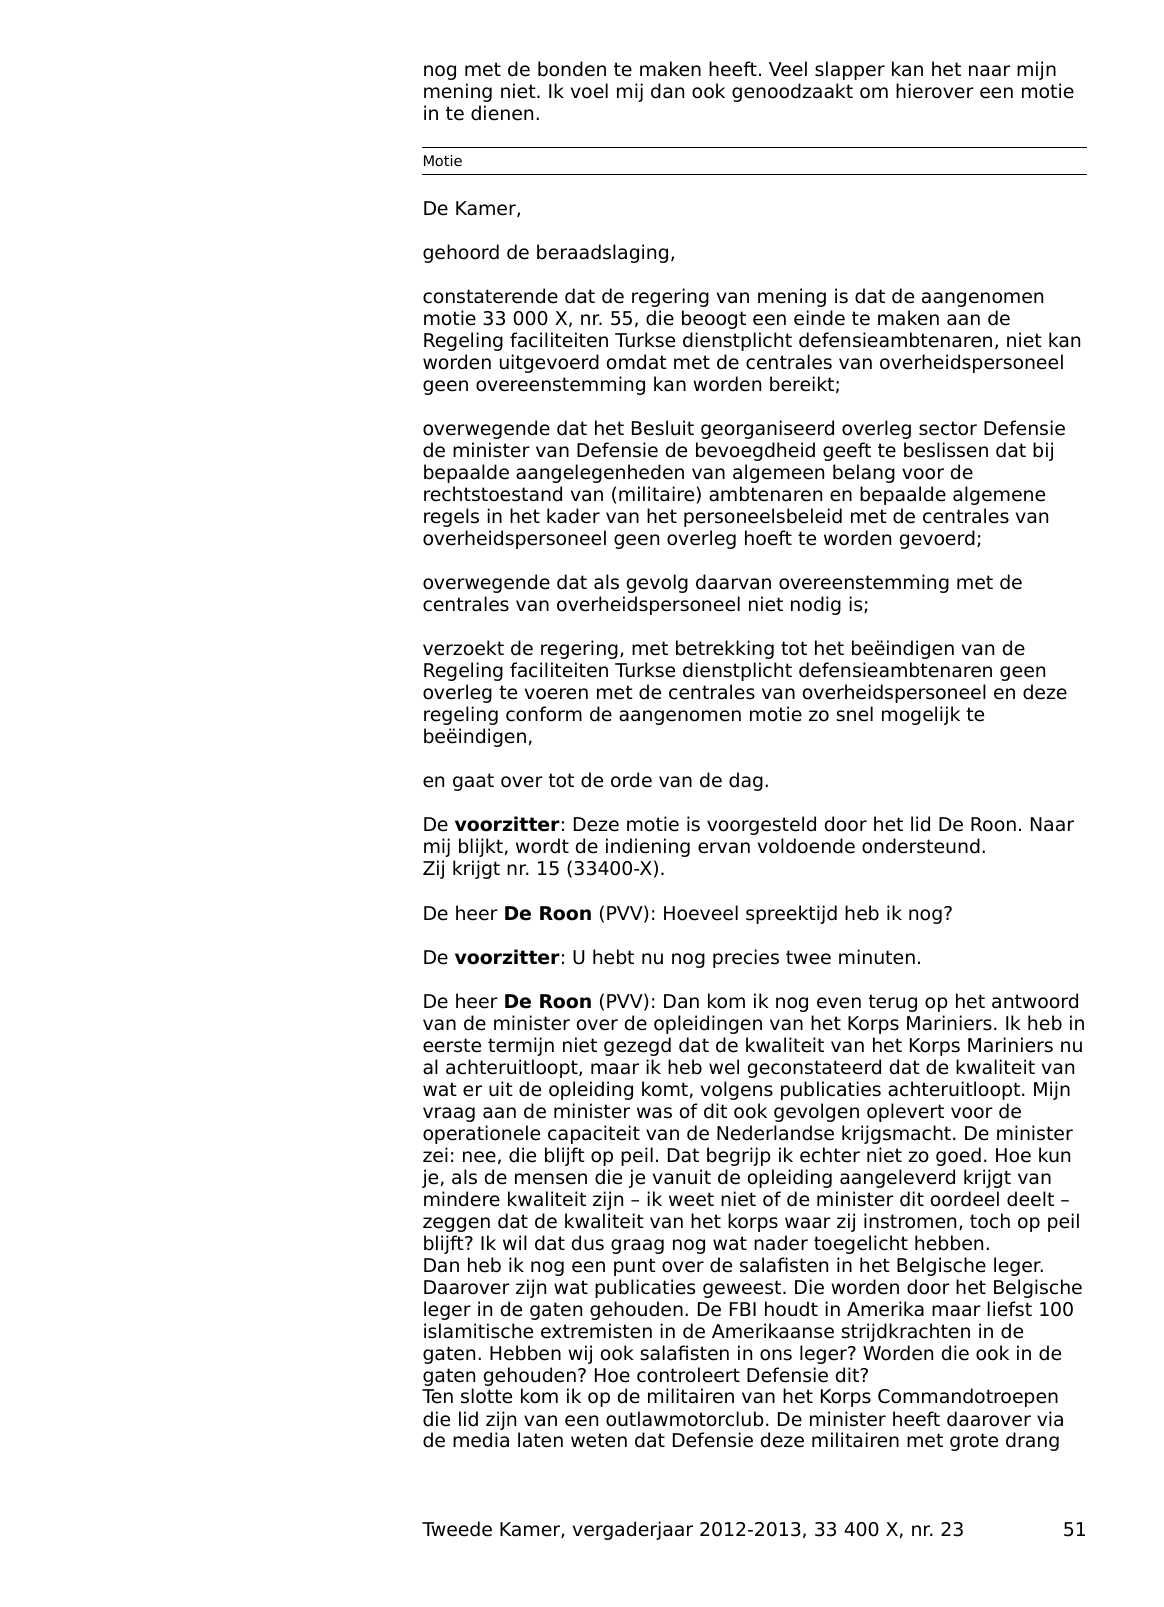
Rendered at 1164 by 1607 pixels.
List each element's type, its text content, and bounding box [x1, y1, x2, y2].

text constaterende dat de regering van mening is dat de aangenomen motie 33 000 X, nr. 55, die beoogt een einde te maken aan de Regeling faciliteiten Turkse dienstplicht defensieambtenaren, niet kan worden uitgevoerd omdat met de centrales van overheidspersoneel geen overeenstemming kan worden bereikt; [422, 286, 1087, 396]
text De Kamer, [422, 197, 1087, 219]
text Zij krijgt nr. 15 (33400-X). [422, 858, 1087, 880]
text De heer De Roon (PVV): Hoeveel spreektijd heb ik nog? [422, 902, 1087, 924]
text Dan heb ik nog een punt over de salafisten in het Belgische leger. Daarover zijn wat publicaties geweest. Die worden door het Belgische leger in de gaten gehouden. De FBI houdt in Amerika maar liefst 100 islamitische extremisten in de Amerikaanse strijdkrachten in de gaten. Hebben wij ook salafisten in ons leger? Worden die ook in de gaten gehouden? Hoe controleert Defensie dit? [422, 1254, 1087, 1386]
text De heer De Roon (PVV): Dan kom ik nog even terug op het antwoord van de minister over de opleidingen van het Korps Mariniers. Ik heb in eerste termijn niet gezegd dat de kwaliteit van het Korps Mariniers nu al achteruitloopt, maar ik heb wel geconstateerd dat de kwaliteit van wat er uit de opleiding komt, volgens publicaties achteruitloopt. Mijn vraag aan de minister was of dit ook gevolgen oplevert voor de operationele capaciteit van de Nederlandse krijgsmacht. De minister zei: nee, die blijft op peil. Dat begrijp ik echter niet zo goed. Hoe kun je, als de mensen die je vanuit de opleiding aangeleverd krijgt van mindere kwaliteit zijn – ik weet niet of de minister dit oordeel deelt – zeggen dat de kwaliteit van het korps waar zij instromen, toch op peil blijft? Ik wil dat dus graag nog wat nader toegelicht hebben. [422, 991, 1087, 1254]
text De voorzitter: U hebt nu nog precies twee minuten. [422, 947, 1087, 969]
text nog met de bonden te maken heeft. Veel slapper kan het naar mijn mening niet. Ik voel mij dan ook genoodzaakt om hierover een motie in te dienen. [422, 59, 1087, 125]
text overwegende dat als gevolg daarvan overeenstemming met de centrales van overheidspersoneel niet nodig is; [422, 572, 1087, 616]
text Ten slotte kom ik op de militairen van het Korps Commandotroepen die lid zijn van een outlawmotorclub. De minister heeft daarover via de media laten weten dat Defensie deze militairen met grote drang [422, 1386, 1087, 1452]
table_header Motie [422, 148, 1087, 174]
text en gaat over tot de orde van de dag. [422, 770, 1087, 792]
text De voorzitter: Deze motie is voorgesteld door het lid De Roon. Naar mij blijkt, wordt de indiening ervan voldoende ondersteund. [422, 814, 1087, 858]
text overwegende dat het Besluit georganiseerd overleg sector Defensie de minister van Defensie de bevoegdheid geeft te beslissen dat bij bepaalde aangelegenheden van algemeen belang voor de rechtstoestand van (militaire) ambtenaren en bepaalde algemene regels in het kader van het personeelsbeleid met de centrales van overheidspersoneel geen overleg hoeft te worden gevoerd; [422, 418, 1087, 550]
text gehoord de beraadslaging, [422, 242, 1087, 264]
text verzoekt de regering, met betrekking tot het beëindigen van de Regeling faciliteiten Turkse dienstplicht defensieambtenaren geen overleg te voeren met de centrales van overheidspersoneel en deze regeling conform de aangenomen motie zo snel mogelijk te beëindigen, [422, 638, 1087, 748]
